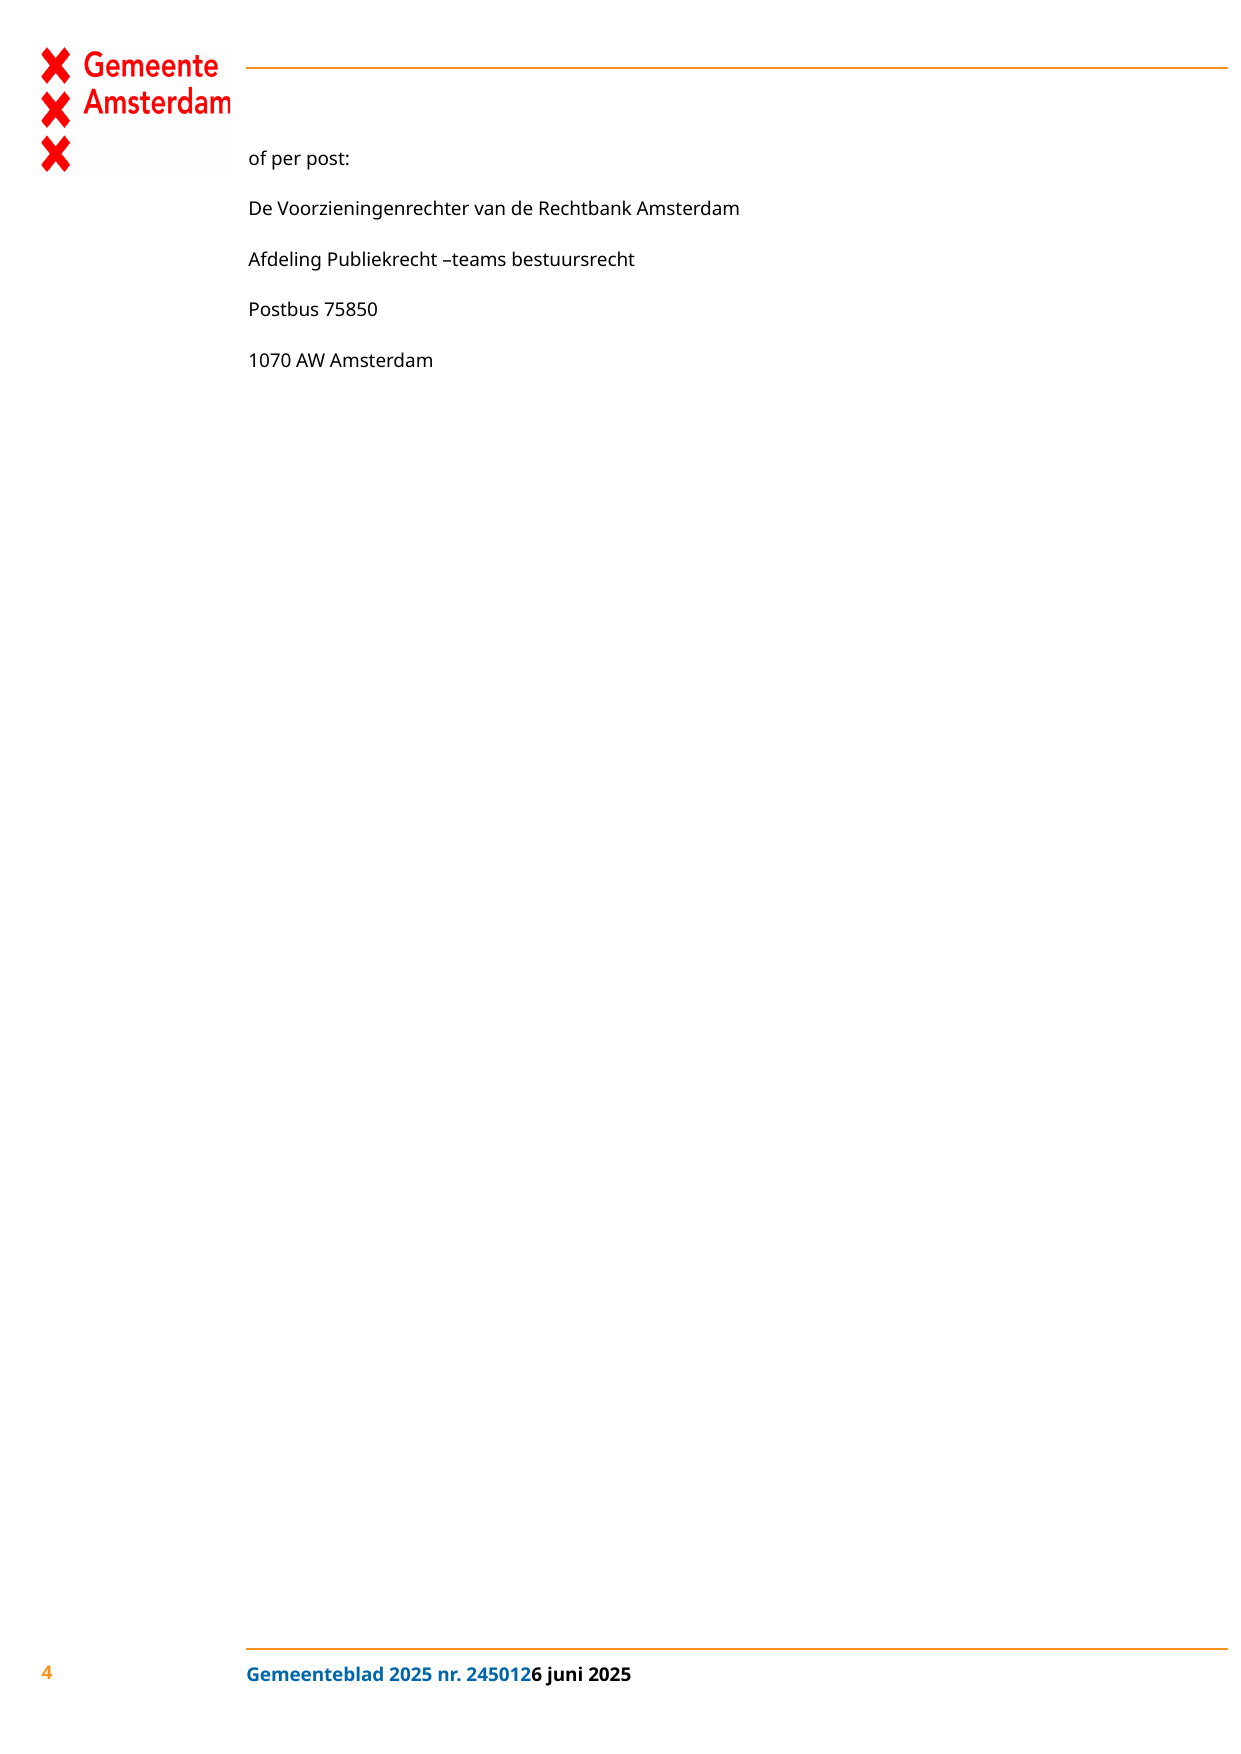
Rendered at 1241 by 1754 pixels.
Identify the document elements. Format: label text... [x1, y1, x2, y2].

text Postbus 75850 [248, 296, 1152, 322]
text Afdeling Publiekrecht –teams bestuursrecht [248, 246, 1152, 272]
text 1070 AW Amsterdam [248, 347, 1152, 373]
picture [41, 47, 231, 172]
text De Voorzieningenrechter van de Rechtbank Amsterdam [248, 196, 1152, 221]
text of per post: [248, 145, 1152, 171]
